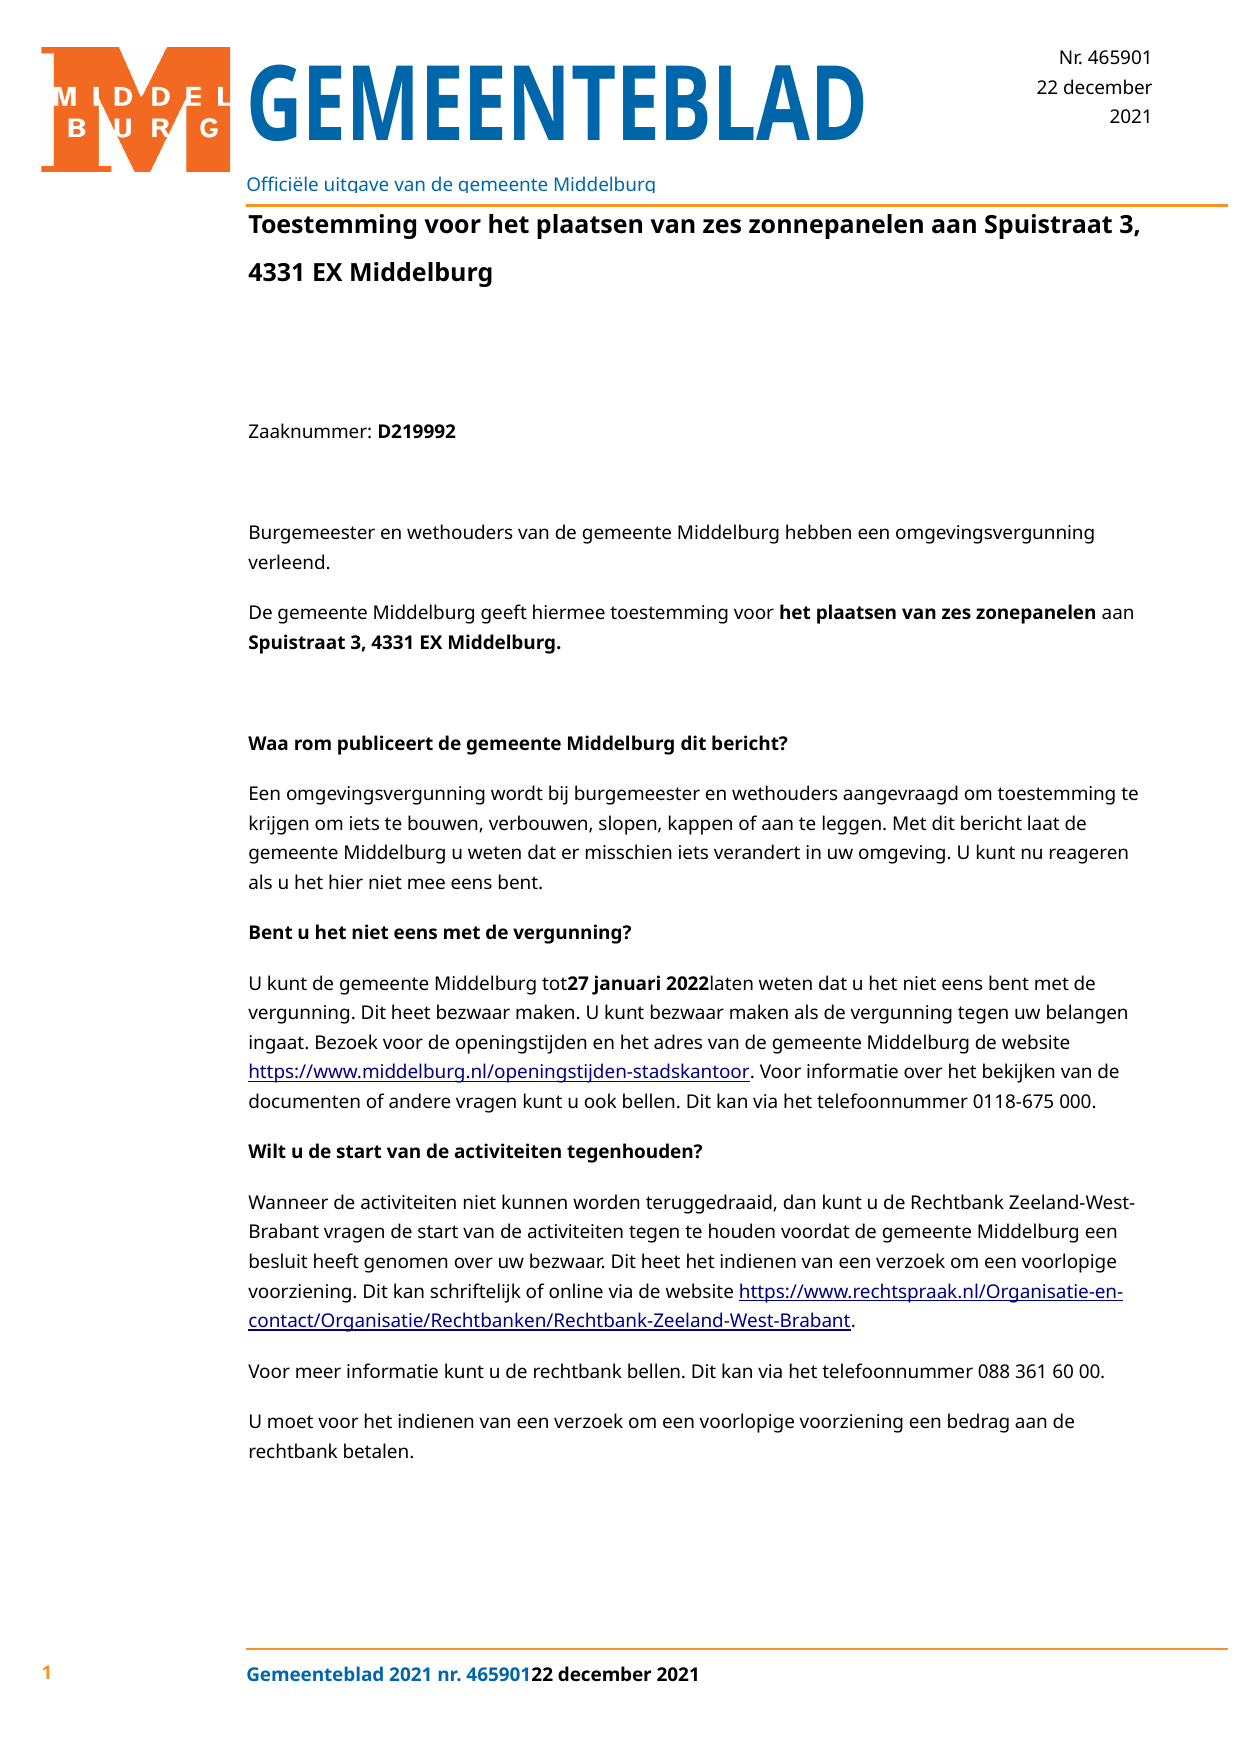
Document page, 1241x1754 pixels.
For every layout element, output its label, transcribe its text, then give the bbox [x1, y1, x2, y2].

text Toestemming voor het plaatsen van zes zonnepanelen aan Spuistraat 3, 4331 EX Middelburg [248, 207, 1152, 288]
text De gemeente Middelburg geeft hiermee toestemming voor het plaatsen van zes zonepanelen aan Spuistraat 3, 4331 EX Middelburg. [248, 599, 1152, 655]
text U kunt de gemeente Middelburg tot27 januari 2022laten weten dat u het niet eens bent met de vergunning. Dit heet bezwaar maken. U kunt bezwaar maken als de vergunning tegen uw belangen ingaat. Bezoek voor de openingstijden en het adres van de gemeente Middelburg de website https://www.middelburg.nl/openingstijden-stadskantoor. Voor informatie over het bekijken van de documenten of andere vragen kunt u ook bellen. Dit kan via het telefoonnummer 0118-675 000. [248, 970, 1152, 1114]
text Waa rom publiceert de gemeente Middelburg dit bericht? [248, 730, 1152, 756]
text Zaaknummer: D219992 [248, 419, 1152, 444]
text U moet voor het indienen van een verzoek om een voorlopige voorziening een bedrag aan de rechtbank betalen. [248, 1408, 1152, 1464]
picture [41, 47, 231, 172]
text Wanneer de activiteiten niet kunnen worden teruggedraaid, dan kunt u de Rechtbank Zeeland-West-Brabant vragen de start van de activiteiten tegen te houden voordat de gemeente Middelburg een besluit heeft genomen over uw bezwaar. Dit heet het indienen van een verzoek om een voorlopige voorziening. Dit kan schriftelijk of online via de website https://www.rechtspraak.nl/Organisatie-en-contact/Organisatie/Rechtbanken/Rechtbank-Zeeland-West-Brabant. [248, 1189, 1152, 1333]
text Voor meer informatie kunt u de rechtbank bellen. Dit kan via het telefoonnummer 088 361 60 00. [248, 1358, 1152, 1384]
text Bent u het niet eens met de vergunning? [248, 919, 1152, 945]
text Wilt u de start van de activiteiten tegenhouden? [248, 1139, 1152, 1164]
text Burgemeester en wethouders van de gemeente Middelburg hebben een omgevingsvergunning verleend. [248, 519, 1152, 575]
text Een omgevingsvergunning wordt bij burgemeester en wethouders aangevraagd om toestemming te krijgen om iets te bouwen, verbouwen, slopen, kappen of aan te leggen. Met dit bericht laat de gemeente Middelburg u weten dat er misschien iets verandert in uw omgeving. U kunt nu reageren als u het hier niet mee eens bent. [248, 780, 1152, 895]
